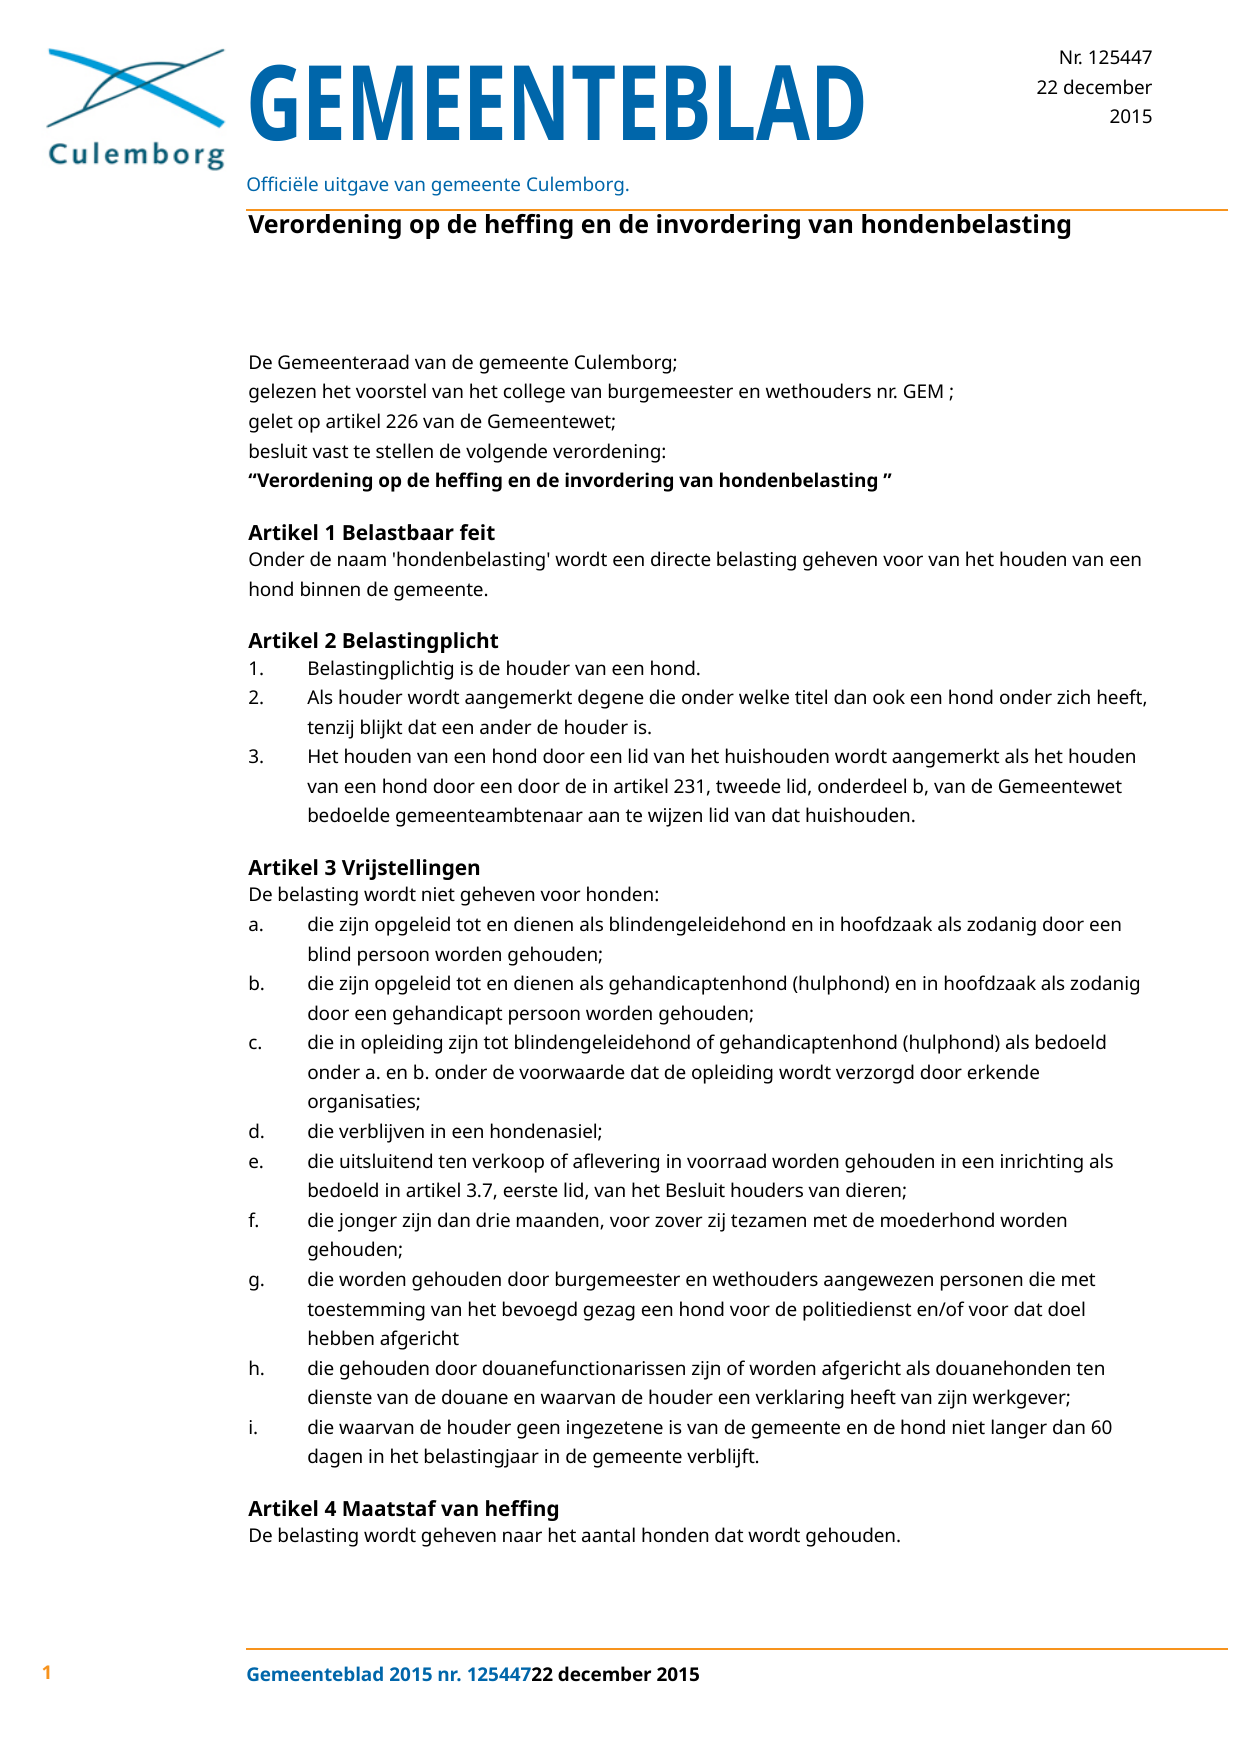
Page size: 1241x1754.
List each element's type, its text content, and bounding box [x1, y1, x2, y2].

list die in opleiding zijn tot blindengeleidehond of gehandicaptenhond (hulphond) als bedoeld onder a. en b. onder de voorwaarde dat de opleiding wordt verzorgd door erkende organisaties; [248, 1029, 1152, 1114]
text gelet op artikel 226 van de Gemeentewet; [248, 408, 1152, 434]
list die jonger zijn dan drie maanden, voor zover zij tezamen met de moederhond worden gehouden; [248, 1207, 1152, 1262]
list die waarvan de houder geen ingezetene is van de gemeente en de hond niet langer dan 60 dagen in het belastingjaar in de gemeente verblijft. [248, 1414, 1152, 1469]
text Verordening op de heffing en de invordering van hondenbelasting [248, 211, 1152, 241]
text De belasting wordt geheven naar het aantal honden dat wordt gehouden. [248, 1522, 1152, 1548]
list die zijn opgeleid tot en dienen als gehandicaptenhond (hulphond) en in hoofdzaak als zodanig door een gehandicapt persoon worden gehouden; [248, 970, 1152, 1026]
text De Gemeenteraad van de gemeente Culemborg; [248, 349, 1152, 375]
picture [41, 47, 231, 172]
text Artikel 3 Vrijstellingen [248, 853, 1152, 882]
list die uitsluitend ten verkoop of aflevering in voorraad worden gehouden in een inrichting als bedoeld in artikel 3.7, eerste lid, van het Besluit houders van dieren; [248, 1148, 1152, 1203]
list die verblijven in een hondenasiel; [248, 1118, 1152, 1144]
list Belastingplichtig is de houder van een hond. [248, 655, 1152, 681]
text gelezen het voorstel van het college van burgemeester en wethouders nr. GEM ; [248, 379, 1152, 404]
list die worden gehouden door burgemeester en wethouders aangewezen personen die met toestemming van het bevoegd gezag een hond voor de politiedienst en/of voor dat doel hebben afgericht [248, 1266, 1152, 1351]
list die zijn opgeleid tot en dienen als blindengeleidehond en in hoofdzaak als zodanig door een blind persoon worden gehouden; [248, 911, 1152, 966]
list Als houder wordt aangemerkt degene die onder welke titel dan ook een hond onder zich heeft, tenzij blijkt dat een ander de houder is. [248, 684, 1152, 740]
list Het houden van een hond door een lid van het huishouden wordt aangemerkt als het houden van een hond door een door de in artikel 231, tweede lid, onderdeel b, van de Gemeentewet bedoelde gemeenteambtenaar aan te wijzen lid van dat huishouden. [248, 743, 1152, 828]
text besluit vast te stellen de volgende verordening: [248, 438, 1152, 464]
text Artikel 2 Belastingplicht [248, 626, 1152, 655]
text De belasting wordt niet geheven voor honden: [248, 882, 1152, 907]
text Artikel 1 Belastbaar feit [248, 518, 1152, 546]
text “Verordening op de heffing en de invordering van hondenbelasting ” [248, 467, 1152, 493]
text Onder de naam 'hondenbelasting' wordt een directe belasting geheven voor van het houden van een hond binnen de gemeente. [248, 546, 1152, 602]
list die gehouden door douanefunctionarissen zijn of worden afgericht als douanehonden ten dienste van de douane en waarvan de houder een verklaring heeft van zijn werkgever; [248, 1355, 1152, 1410]
text Artikel 4 Maatstaf van heffing [248, 1494, 1152, 1522]
